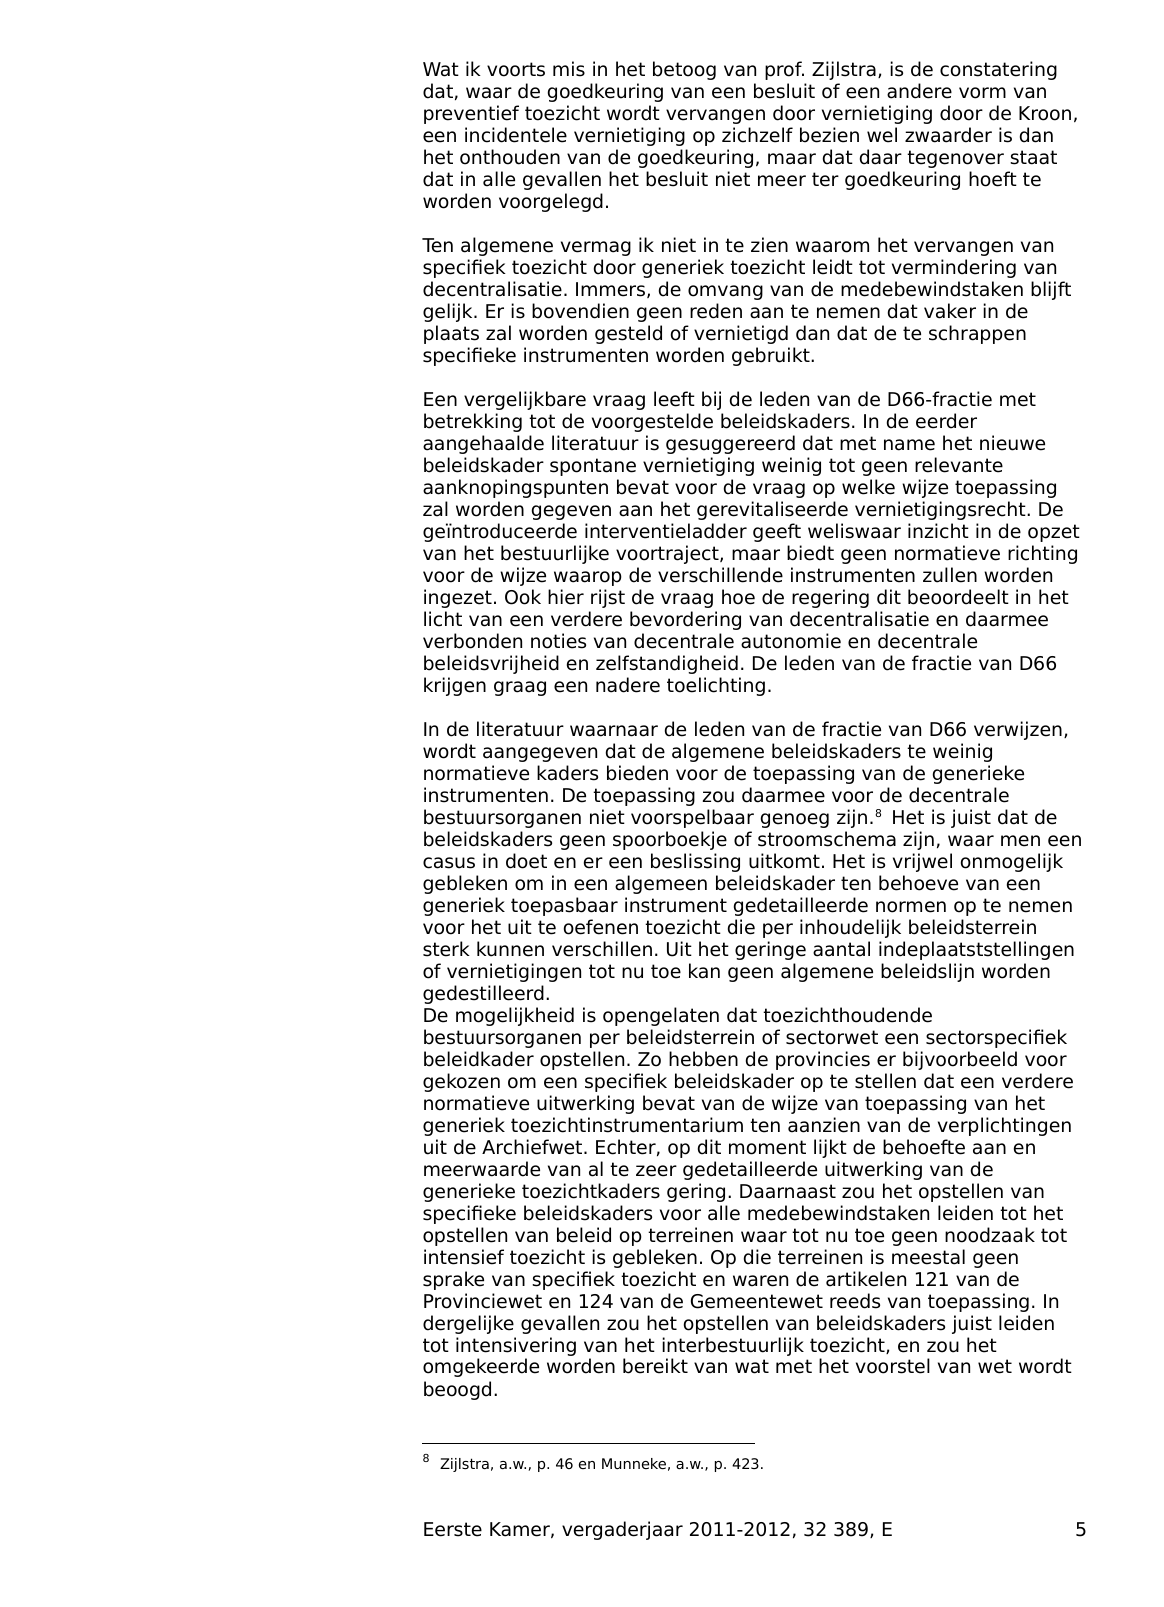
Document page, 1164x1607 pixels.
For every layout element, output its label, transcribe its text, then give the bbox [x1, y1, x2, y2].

text Wat ik voorts mis in het betoog van prof. Zijlstra, is de constatering dat, waar de goedkeuring van een besluit of een andere vorm van preventief toezicht wordt vervangen door vernietiging door de Kroon, een incidentele vernietiging op zichzelf bezien wel zwaarder is dan het onthouden van de goedkeuring, maar dat daar tegenover staat dat in alle gevallen het besluit niet meer ter goedkeuring hoeft te worden voorgelegd. [422, 59, 1087, 213]
text Zijlstra, a.w., p. 46 en Munneke, a.w., p. 423. [422, 1452, 1087, 1474]
text In de literatuur waarnaar de leden van de fractie van D66 verwijzen, wordt aangegeven dat de algemene beleidskaders te weinig normatieve kaders bieden voor de toepassing van de generieke instrumenten. De toepassing zou daarmee voor de decentrale bestuursorganen niet voorspelbaar genoeg zijn. Het is juist dat de beleidskaders geen spoorboekje of stroomschema zijn, waar men een casus in doet en er een beslissing uitkomt. Het is vrijwel onmogelijk gebleken om in een algemeen beleidskader ten behoeve van een generiek toepasbaar instrument gedetailleerde normen op te nemen voor het uit te oefenen toezicht die per inhoudelijk beleidsterrein sterk kunnen verschillen. Uit het geringe aantal indeplaatststellingen of vernietigingen tot nu toe kan geen algemene beleidslijn worden gedestilleerd. [422, 719, 1087, 1005]
text De mogelijkheid is opengelaten dat toezichthoudende bestuursorganen per beleidsterrein of sectorwet een sectorspecifiek beleidkader opstellen. Zo hebben de provincies er bijvoorbeeld voor gekozen om een specifiek beleidskader op te stellen dat een verdere normatieve uitwerking bevat van de wijze van toepassing van het generiek toezichtinstrumentarium ten aanzien van de verplichtingen uit de Archiefwet. Echter, op dit moment lijkt de behoefte aan en meerwaarde van al te zeer gedetailleerde uitwerking van de generieke toezichtkaders gering. Daarnaast zou het opstellen van specifieke beleidskaders voor alle medebewindstaken leiden tot het opstellen van beleid op terreinen waar tot nu toe geen noodzaak tot intensief toezicht is gebleken. Op die terreinen is meestal geen sprake van specifiek toezicht en waren de artikelen 121 van de Provinciewet en 124 van de Gemeentewet reeds van toepassing. In dergelijke gevallen zou het opstellen van beleidskaders juist leiden tot intensivering van het interbestuurlijk toezicht, en zou het omgekeerde worden bereikt van wat met het voorstel van wet wordt beoogd. [422, 1005, 1087, 1400]
text Een vergelijkbare vraag leeft bij de leden van de D66-fractie met betrekking tot de voorgestelde beleidskaders. In de eerder aangehaalde literatuur is gesuggereerd dat met name het nieuwe beleidskader spontane vernietiging weinig tot geen relevante aanknopingspunten bevat voor de vraag op welke wijze toepassing zal worden gegeven aan het gerevitaliseerde vernietigingsrecht. De geïntroduceerde interventieladder geeft weliswaar inzicht in de opzet van het bestuurlijke voortraject, maar biedt geen normatieve richting voor de wijze waarop de verschillende instrumenten zullen worden ingezet. Ook hier rijst de vraag hoe de regering dit beoordeelt in het licht van een verdere bevordering van decentralisatie en daarmee verbonden noties van decentrale autonomie en decentrale beleidsvrijheid en zelfstandigheid. De leden van de fractie van D66 krijgen graag een nadere toelichting. [422, 389, 1087, 697]
text Ten algemene vermag ik niet in te zien waarom het vervangen van specifiek toezicht door generiek toezicht leidt tot vermindering van decentralisatie. Immers, de omvang van de medebewindstaken blijft gelijk. Er is bovendien geen reden aan te nemen dat vaker in de plaats zal worden gesteld of vernietigd dan dat de te schrappen specifieke instrumenten worden gebruikt. [422, 235, 1087, 367]
